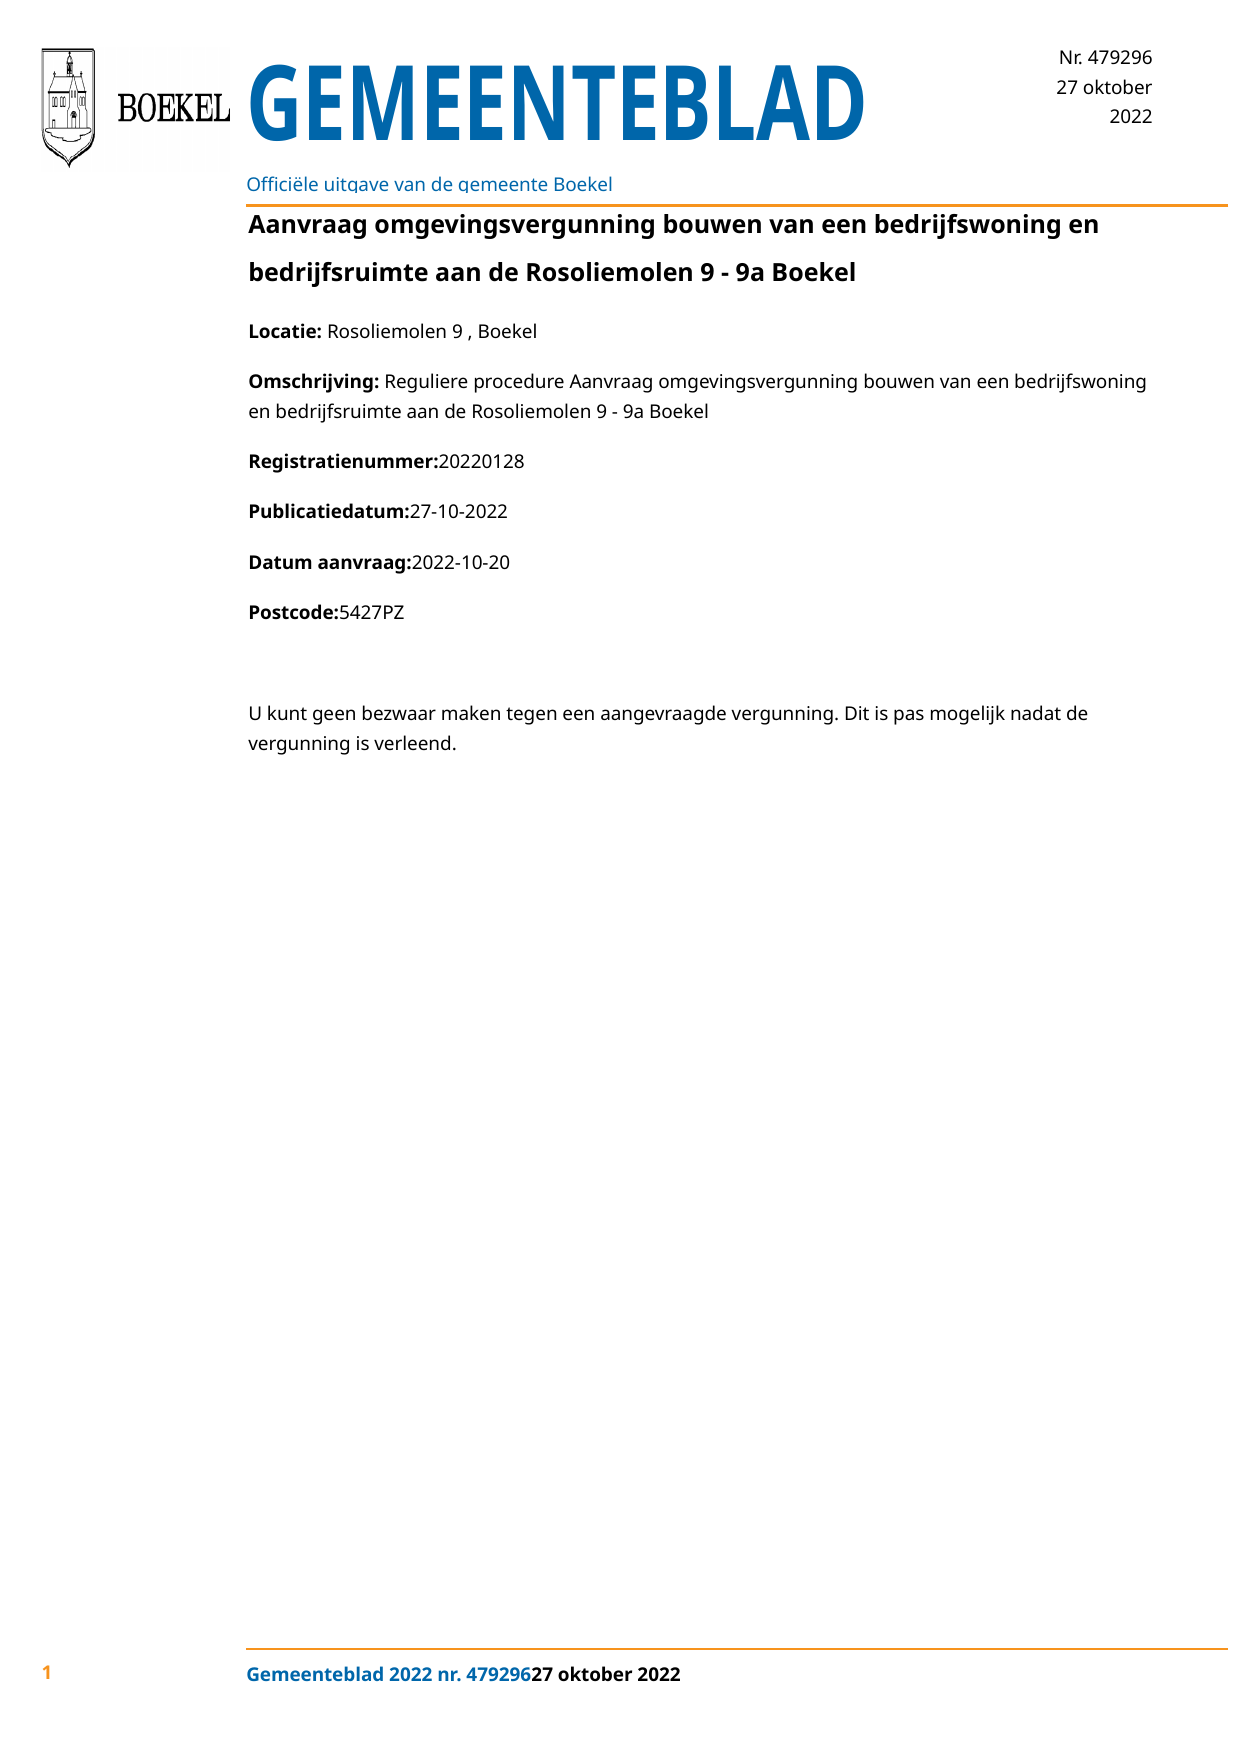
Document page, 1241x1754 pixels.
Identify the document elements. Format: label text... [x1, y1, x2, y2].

picture [41, 47, 231, 172]
text Aanvraag omgevingsvergunning bouwen van een bedrijfswoning en bedrijfsruimte aan de Rosoliemolen 9 - 9a Boekel [248, 207, 1152, 288]
text Omschrijving: Reguliere procedure Aanvraag omgevingsvergunning bouwen van een bedrijfswoning en bedrijfsruimte aan de Rosoliemolen 9 - 9a Boekel [248, 368, 1152, 424]
text U kunt geen bezwaar maken tegen een aangevraagde vergunning. Dit is pas mogelijk nadat de vergunning is verleend. [248, 700, 1152, 756]
text Postcode:5427PZ [248, 599, 1152, 625]
text Locatie: Rosoliemolen 9 , Boekel [248, 318, 1152, 344]
text Datum aanvraag:2022-10-20 [248, 549, 1152, 575]
text Publicatiedatum:27-10-2022 [248, 499, 1152, 524]
text Registratienummer:20220128 [248, 448, 1152, 474]
